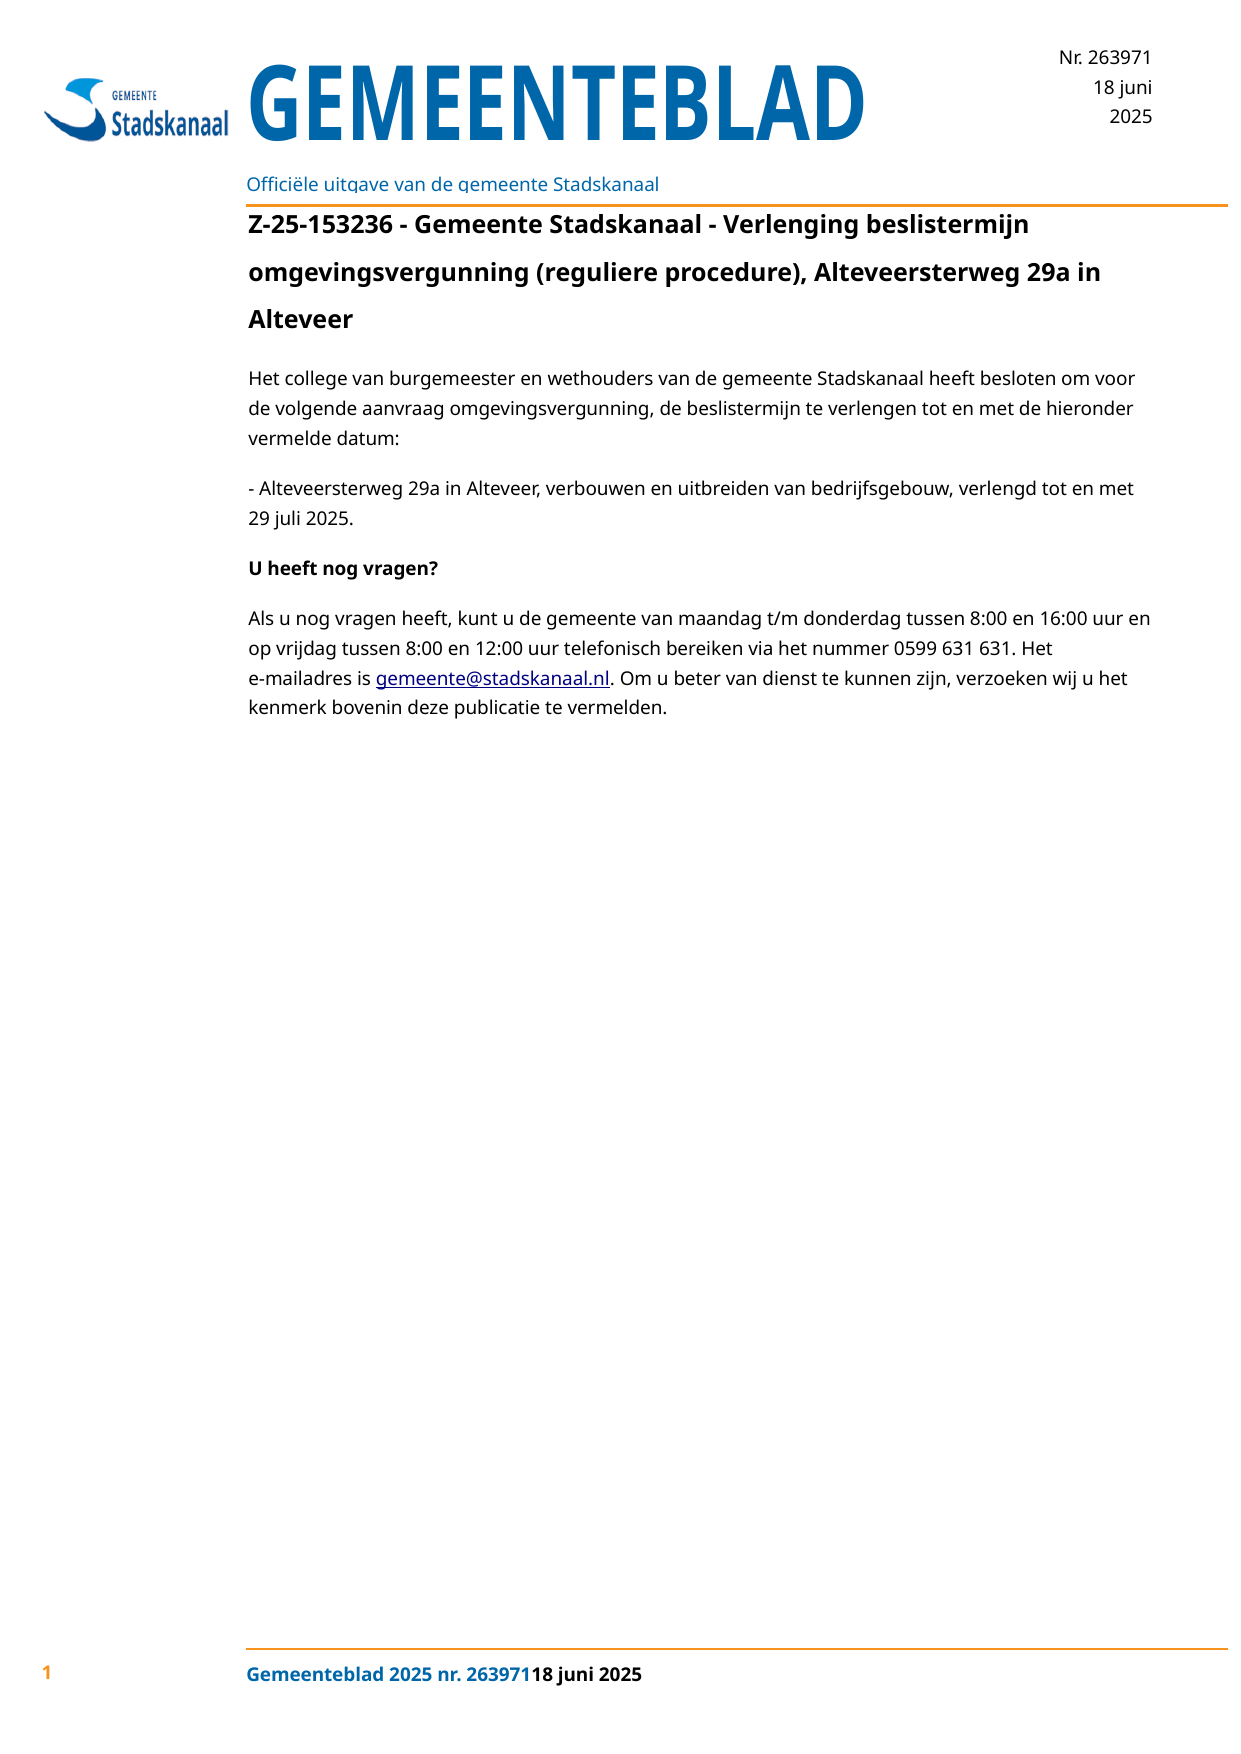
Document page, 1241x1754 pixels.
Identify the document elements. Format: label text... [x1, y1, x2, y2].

text U heeft nog vragen? [248, 555, 1152, 581]
text Z-25-153236 - Gemeente Stadskanaal - Verlenging beslistermijn omgevingsvergunning (reguliere procedure), Alteveersterweg 29a in Alteveer [248, 207, 1152, 336]
picture [41, 47, 231, 172]
text - Alteveersterweg 29a in Alteveer, verbouwen en uitbreiden van bedrijfsgebouw, verlengd tot en met 29 juli 2025. [248, 475, 1152, 530]
text Als u nog vragen heeft, kunt u de gemeente van maandag t/m donderdag tussen 8:00 en 16:00 uur en op vrijdag tussen 8:00 en 12:00 uur telefonisch bereiken via het nummer 0599 631 631. Het e‑mailadres is gemeente@stadskanaal.nl. Om u beter van dienst te kunnen zijn, verzoeken wij u het kenmerk bovenin deze publicatie te vermelden. [248, 606, 1152, 720]
text Het college van burgemeester en wethouders van de gemeente Stadskanaal heeft besloten om voor de volgende aanvraag omgevingsvergunning, de beslistermijn te verlengen tot en met de hieronder vermelde datum: [248, 366, 1152, 450]
